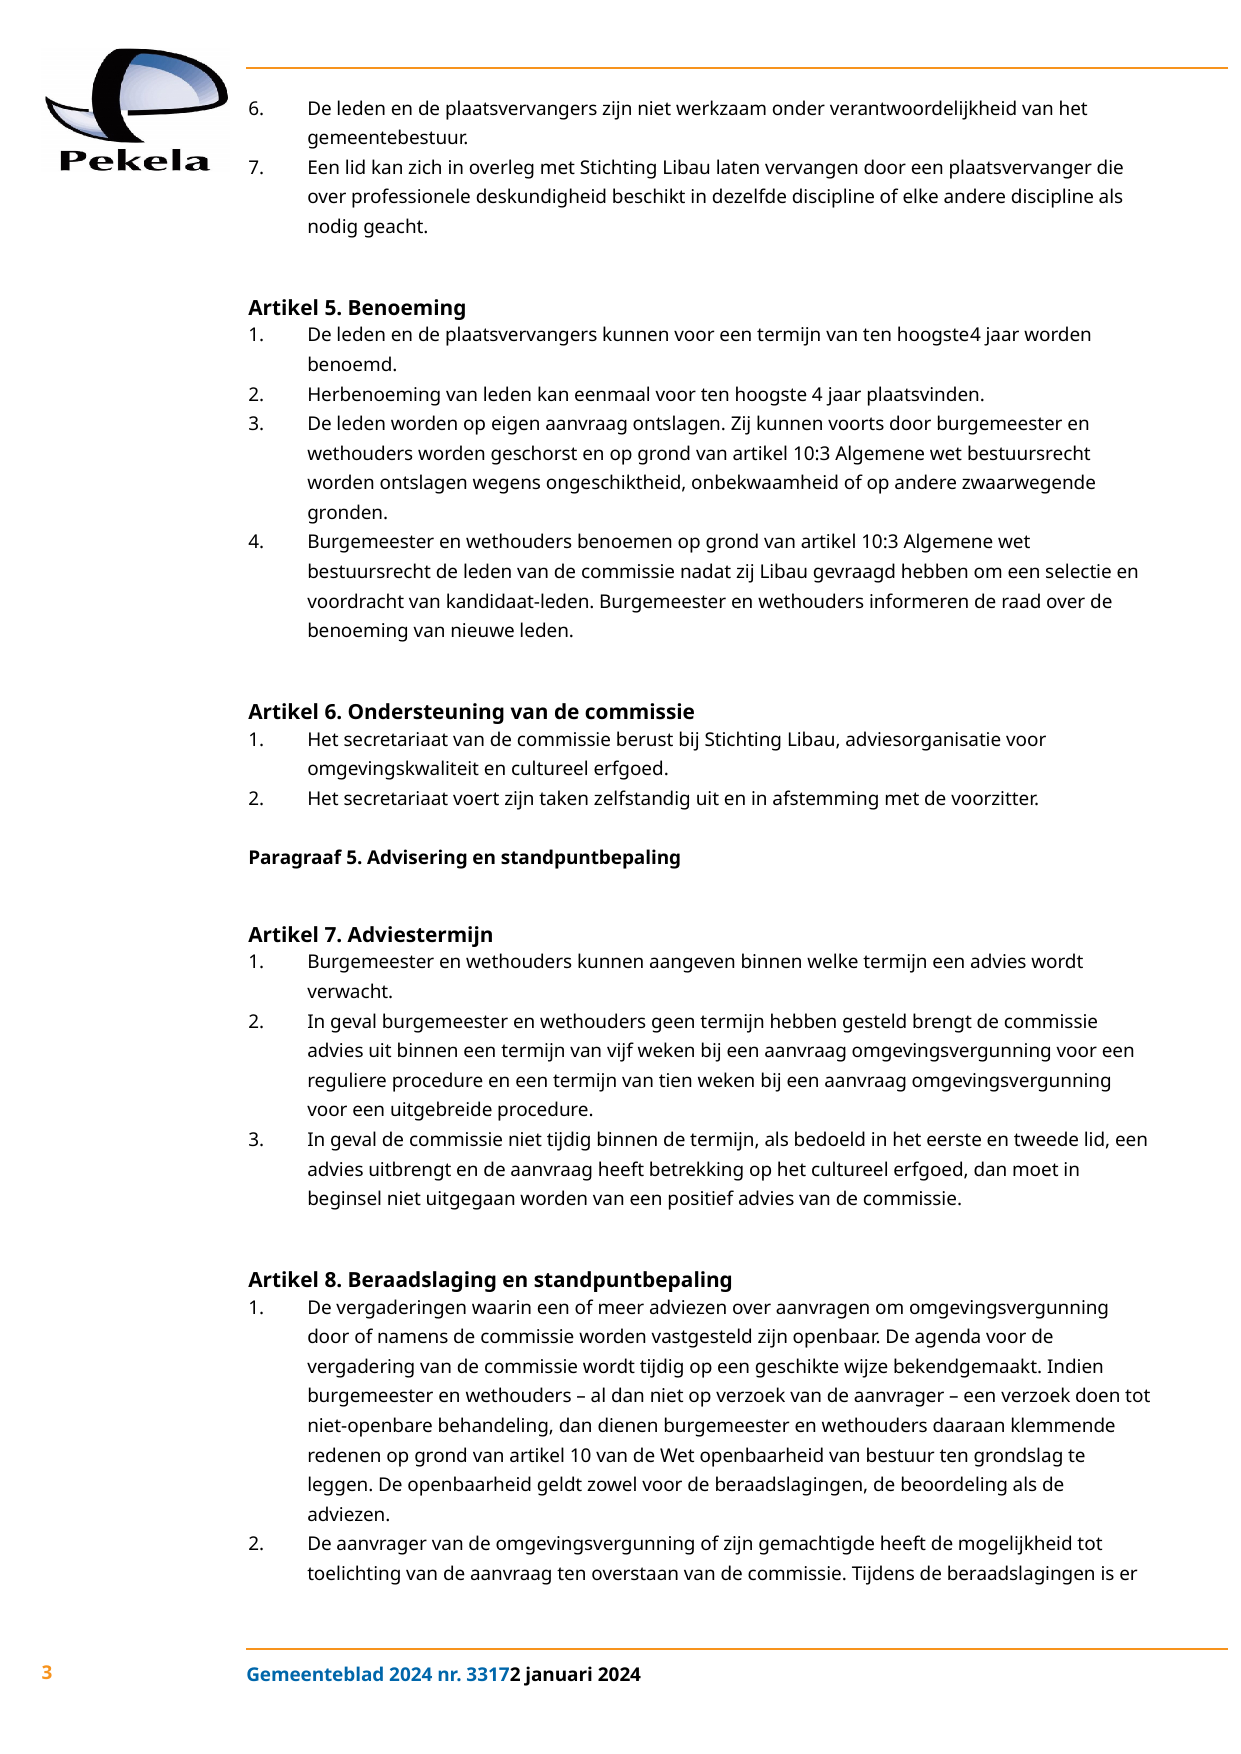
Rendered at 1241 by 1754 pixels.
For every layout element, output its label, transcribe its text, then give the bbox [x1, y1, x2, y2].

list Herbenoeming van leden kan eenmaal voor ten hoogste 4 jaar plaatsvinden. [248, 381, 1152, 406]
list De leden worden op eigen aanvraag ontslagen. Zij kunnen voorts door burgemeester en wethouders worden geschorst en op grond van artikel 10:3 Algemene wet bestuursrecht worden ontslagen wegens ongeschiktheid, onbekwaamheid of op andere zwaarwegende gronden. [248, 410, 1152, 525]
text Artikel 7. Adviestermijn [248, 920, 1152, 949]
list De leden en de plaatsvervangers kunnen voor een termijn van ten hoogste4 jaar worden benoemd. [248, 322, 1152, 377]
text Paragraaf 5. Advisering en standpuntbepaling [248, 844, 1152, 870]
list Een lid kan zich in overleg met Stichting Libau laten vervangen door een plaatsvervanger die over professionele deskundigheid beschikt in dezelfde discipline of elke andere discipline als nodig geacht. [248, 154, 1152, 239]
list Burgemeester en wethouders kunnen aangeven binnen welke termijn een advies wordt verwacht. [248, 949, 1152, 1004]
list De vergaderingen waarin een of meer adviezen over aanvragen om omgevingsvergunning door of namens de commissie worden vastgesteld zijn openbaar. De agenda voor de vergadering van de commissie wordt tijdig op een geschikte wijze bekendgemaakt. Indien burgemeester en wethouders – al dan niet op verzoek van de aanvrager – een verzoek doen tot niet-openbare behandeling, dan dienen burgemeester en wethouders daaraan klemmende redenen op grond van artikel 10 van de Wet openbaarheid van bestuur ten grondslag te leggen. De openbaarheid geldt zowel voor de beraadslagingen, de beoordeling als de adviezen. [248, 1294, 1152, 1527]
text Artikel 6. Ondersteuning van de commissie [248, 697, 1152, 726]
list Burgemeester en wethouders benoemen op grond van artikel 10:3 Algemene wet bestuursrecht de leden van de commissie nadat zij Libau gevraagd hebben om een selectie en voordracht van kandidaat-leden. Burgemeester en wethouders informeren de raad over de benoeming van nieuwe leden. [248, 529, 1152, 643]
list Het secretariaat voert zijn taken zelfstandig uit en in afstemming met de voorzitter. [248, 785, 1152, 811]
list In geval de commissie niet tijdig binnen de termijn, als bedoeld in het eerste en tweede lid, een advies uitbrengt en de aanvraag heeft betrekking op het cultureel erfgoed, dan moet in beginsel niet uitgegaan worden van een positief advies van de commissie. [248, 1126, 1152, 1211]
text Artikel 5. Benoeming [248, 293, 1152, 322]
text Artikel 8. Beraadslaging en standpuntbepaling [248, 1265, 1152, 1294]
list De aanvrager van de omgevingsvergunning of zijn gemachtigde heeft de mogelijkheid tot toelichting van de aanvraag ten overstaan van de commissie. Tijdens de beraadslagingen is er [248, 1531, 1152, 1586]
list Het secretariaat van de commissie berust bij Stichting Libau, adviesorganisatie voor omgevingskwaliteit en cultureel erfgoed. [248, 726, 1152, 781]
list De leden en de plaatsvervangers zijn niet werkzaam onder verantwoordelijkheid van het gemeentebestuur. [248, 95, 1152, 150]
list In geval burgemeester en wethouders geen termijn hebben gesteld brengt de commissie advies uit binnen een termijn van vijf weken bij een aanvraag omgevingsvergunning voor een reguliere procedure en een termijn van tien weken bij een aanvraag omgevingsvergunning voor een uitgebreide procedure. [248, 1008, 1152, 1122]
picture [41, 47, 231, 172]
